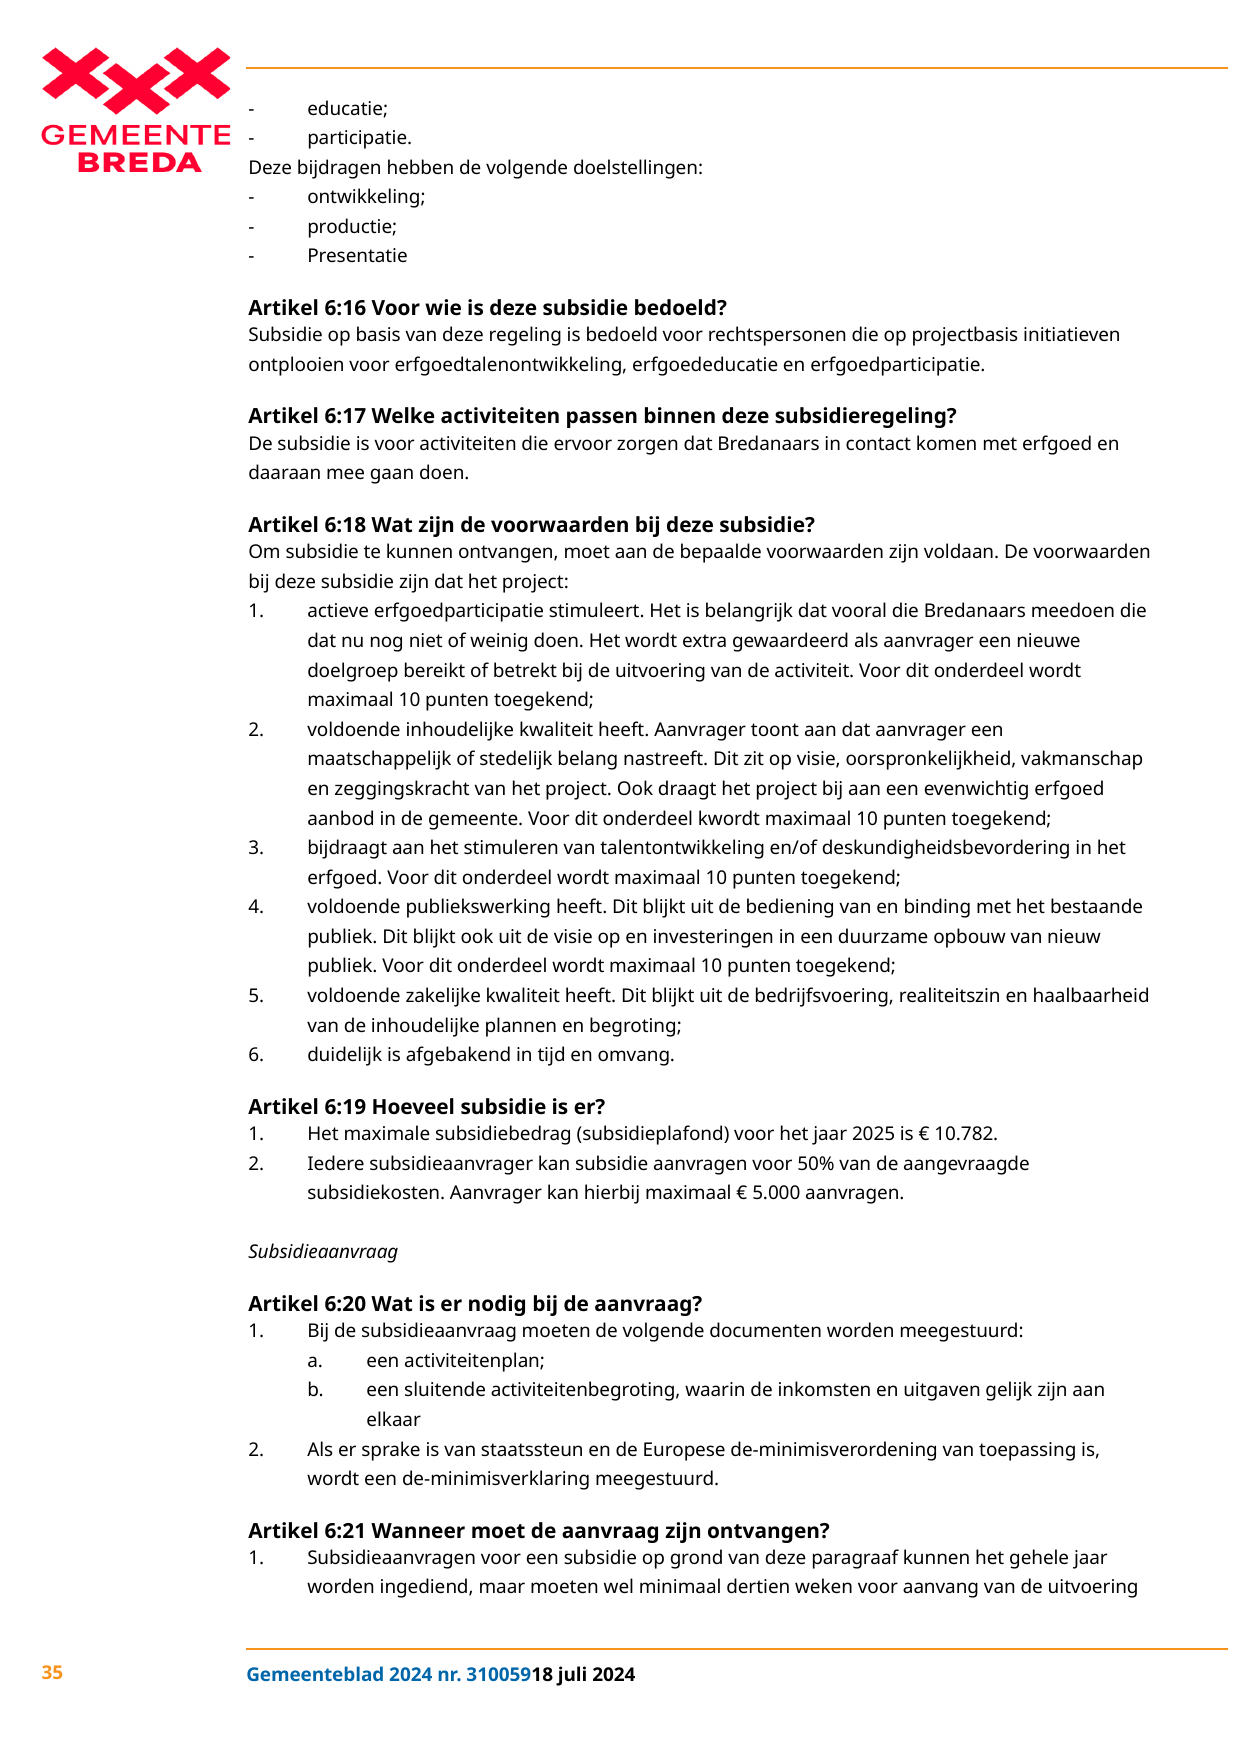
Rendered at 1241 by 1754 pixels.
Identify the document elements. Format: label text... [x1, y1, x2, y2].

list voldoende inhoudelijke kwaliteit heeft. Aanvrager toont aan dat aanvrager een maatschappelijk of stedelijk belang nastreeft. Dit zit op visie, oorspronkelijkheid, vakmanschap en zeggingskracht van het project. Ook draagt het project bij aan een evenwichtig erfgoed aanbod in de gemeente. Voor dit onderdeel kwordt maximaal 10 punten toegekend; [248, 716, 1152, 830]
text Artikel 6:21 Wanneer moet de aanvraag zijn ontvangen? [248, 1516, 1152, 1544]
list Bij de subsidieaanvraag moeten de volgende documenten worden meegestuurd: [248, 1317, 1152, 1343]
text De subsidie is voor activiteiten die ervoor zorgen dat Bredanaars in contact komen met erfgoed en daaraan mee gaan doen. [248, 430, 1152, 485]
list Iedere subsidieaanvrager kan subsidie aanvragen voor 50% van de aangevraagde subsidiekosten. Aanvrager kan hierbij maximaal € 5.000 aanvragen. [248, 1150, 1152, 1205]
list Als er sprake is van staatssteun en de Europese de-minimisverordening van toepassing is, wordt een de-minimisverklaring meegestuurd. [248, 1436, 1152, 1491]
list voldoende publiekswerking heeft. Dit blijkt uit de bediening van en binding met het bestaande publiek. Dit blijkt ook uit de visie op en investeringen in een duurzame opbouw van nieuw publiek. Voor dit onderdeel wordt maximaal 10 punten toegekend; [248, 893, 1152, 978]
list duidelijk is afgebakend in tijd en omvang. [248, 1041, 1152, 1067]
picture [41, 47, 231, 172]
list een activiteitenplan; [307, 1347, 1152, 1373]
list Het maximale subsidiebedrag (subsidieplafond) voor het jaar 2025 is € 10.782. [248, 1120, 1152, 1146]
text Subsidie op basis van deze regeling is bedoeld voor rechtspersonen die op projectbasis initiatieven ontplooien voor erfgoedtalenontwikkeling, erfgoededucatie en erfgoedparticipatie. [248, 322, 1152, 377]
list Subsidieaanvragen voor een subsidie op grond van deze paragraaf kunnen het gehele jaar worden ingediend, maar moeten wel minimaal dertien weken voor aanvang van de uitvoering [248, 1544, 1152, 1599]
list ontwikkeling; [248, 183, 1152, 209]
list actieve erfgoedparticipatie stimuleert. Het is belangrijk dat vooral die Bredanaars meedoen die dat nu nog niet of weinig doen. Het wordt extra gewaardeerd als aanvrager een nieuwe doelgroep bereikt of betrekt bij de uitvoering van de activiteit. Voor dit onderdeel wordt maximaal 10 punten toegekend; [248, 598, 1152, 712]
text Artikel 6:19 Hoeveel subsidie is er? [248, 1092, 1152, 1120]
list Presentatie [248, 243, 1152, 268]
text Deze bijdragen hebben de volgende doelstellingen: [248, 154, 1152, 180]
list voldoende zakelijke kwaliteit heeft. Dit blijkt uit de bedrijfsvoering, realiteitszin en haalbaarheid van de inhoudelijke plannen en begroting; [248, 982, 1152, 1037]
text Subsidieaanvraag [248, 1238, 1152, 1264]
text Artikel 6:16 Voor wie is deze subsidie bedoeld? [248, 293, 1152, 322]
list educatie; [248, 95, 1152, 121]
text Artikel 6:18 Wat zijn de voorwaarden bij deze subsidie? [248, 510, 1152, 538]
list bijdraagt aan het stimuleren van talentontwikkeling en/of deskundigheidsbevordering in het erfgoed. Voor dit onderdeel wordt maximaal 10 punten toegekend; [248, 834, 1152, 889]
list een sluitende activiteitenbegroting, waarin de inkomsten en uitgaven gelijk zijn aan elkaar [307, 1377, 1152, 1432]
list productie; [248, 213, 1152, 239]
text Artikel 6:17 Welke activiteiten passen binnen deze subsidieregeling? [248, 402, 1152, 430]
text Om subsidie te kunnen ontvangen, moet aan de bepaalde voorwaarden zijn voldaan. De voorwaarden bij deze subsidie zijn dat het project: [248, 538, 1152, 594]
list participatie. [248, 124, 1152, 150]
text Artikel 6:20 Wat is er nodig bij de aanvraag? [248, 1289, 1152, 1317]
